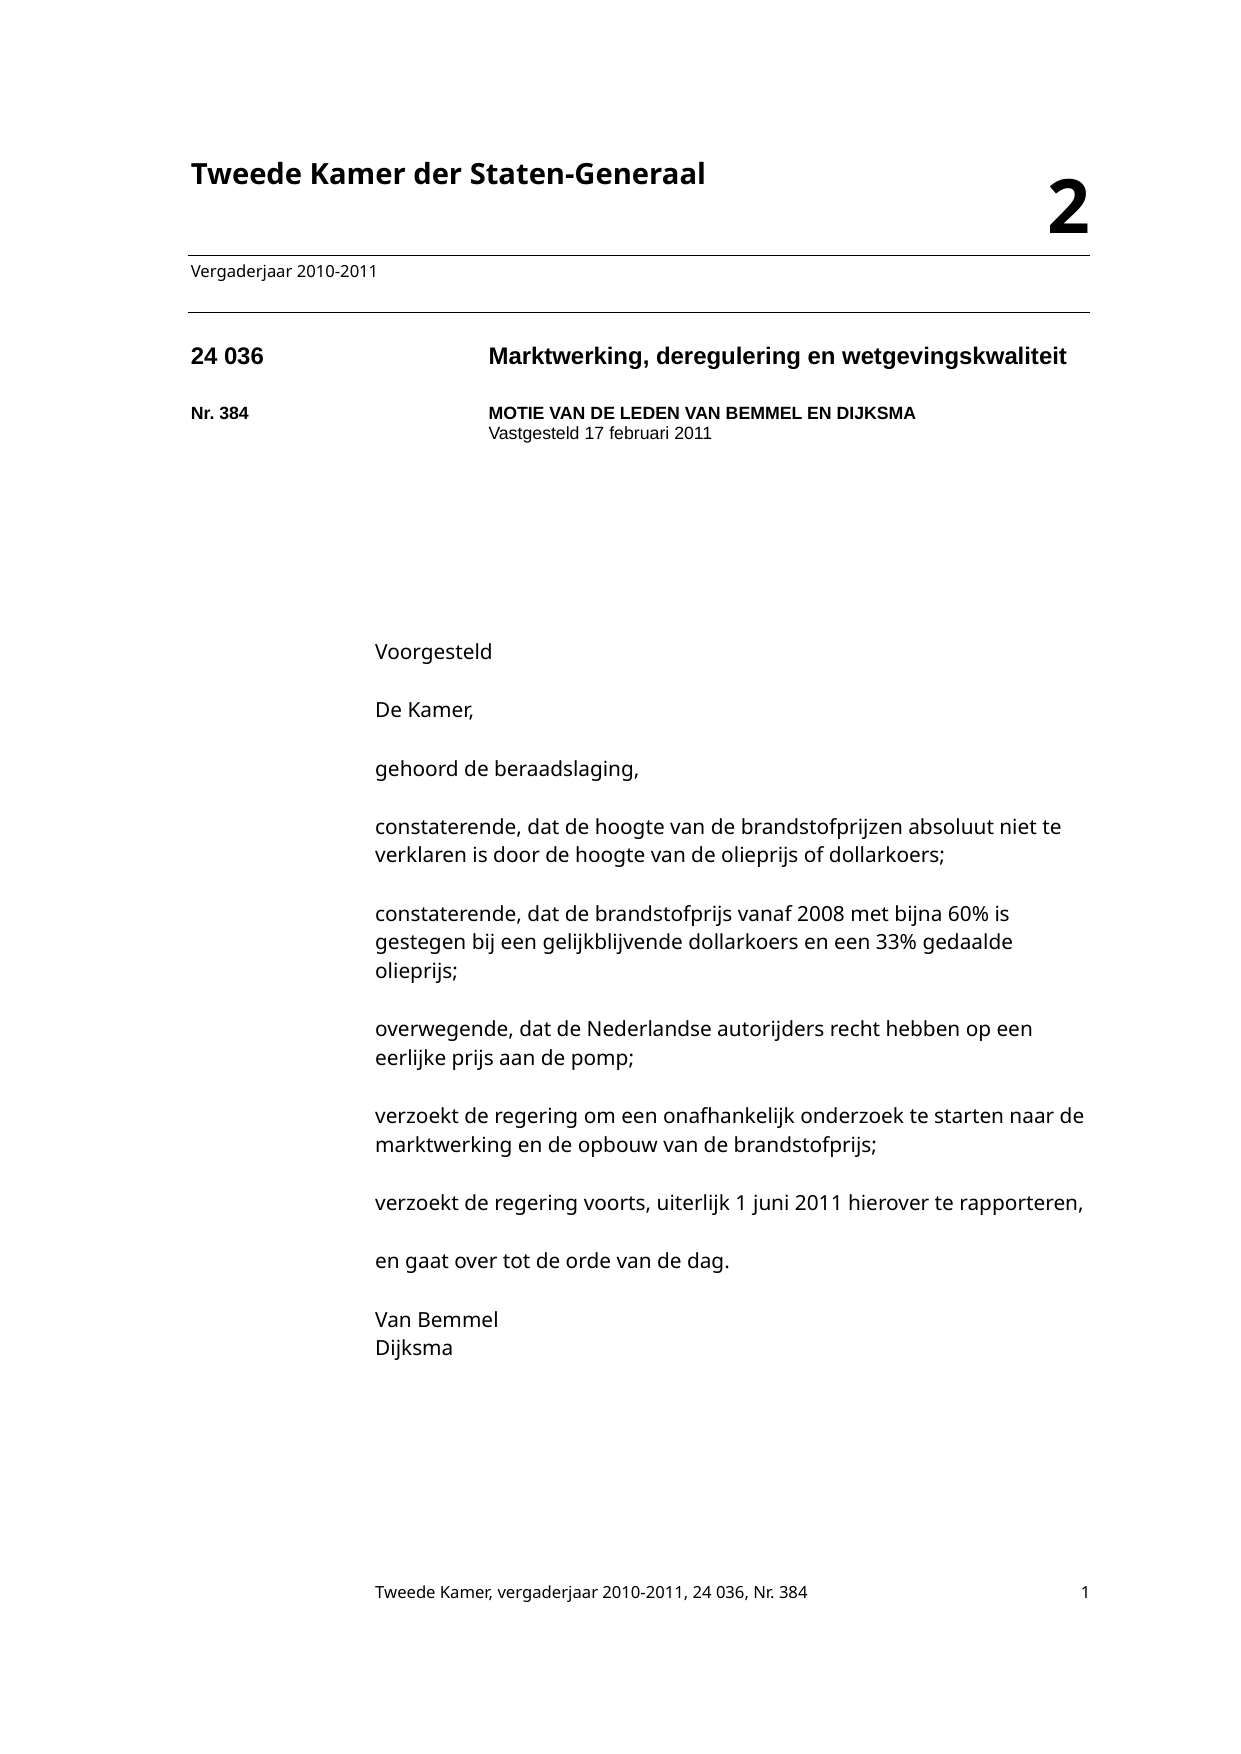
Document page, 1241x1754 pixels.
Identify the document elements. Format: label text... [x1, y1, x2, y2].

text Van Bemmel [375, 1305, 1090, 1333]
text constaterende, dat de brandstofprijs vanaf 2008 met bijna 60% is gestegen bij een gelijkblijvende dollarkoers en een 33% gedaalde olieprijs; [375, 899, 1090, 984]
text constaterende, dat de hoogte van de brandstofprijzen absoluut niet te verklaren is door de hoogte van de olieprijs of dollarkoers; [375, 812, 1090, 869]
text Voorgesteld [375, 637, 1090, 665]
table_cell 24 036 [188, 339, 485, 399]
table_header 2 [910, 150, 1090, 255]
table_cell Nr. 384 [188, 399, 485, 518]
table_cell Marktwerking, deregulering en wetgevingskwaliteit [485, 339, 1090, 399]
text verzoekt de regering om een onafhankelijk onderzoek te starten naar de marktwerking en de opbouw van de brandstofprijs; [375, 1101, 1090, 1158]
text verzoekt de regering voorts, uiterlijk 1 juni 2011 hierover te rapporteren, [375, 1188, 1090, 1217]
text overwegende, dat de Nederlandse autorijders recht hebben op een eerlijke prijs aan de pomp; [375, 1014, 1090, 1071]
table_cell [485, 313, 1090, 339]
table_cell Vergaderjaar 2010-2011 [188, 256, 485, 312]
text De Kamer, [375, 695, 1090, 724]
table_cell [188, 313, 485, 339]
table_cell MOTIE VAN DE LEDEN VAN BEMMEL EN DIJKSMA Vastgesteld 17 februari 2011 [485, 399, 1090, 518]
text gehoord de beraadslaging, [375, 754, 1090, 782]
text en gaat over tot de orde van de dag. [375, 1247, 1090, 1275]
table_cell [485, 256, 1090, 312]
text Dijksma [375, 1333, 1090, 1362]
table_header Tweede Kamer der Staten-Generaal [188, 150, 909, 255]
